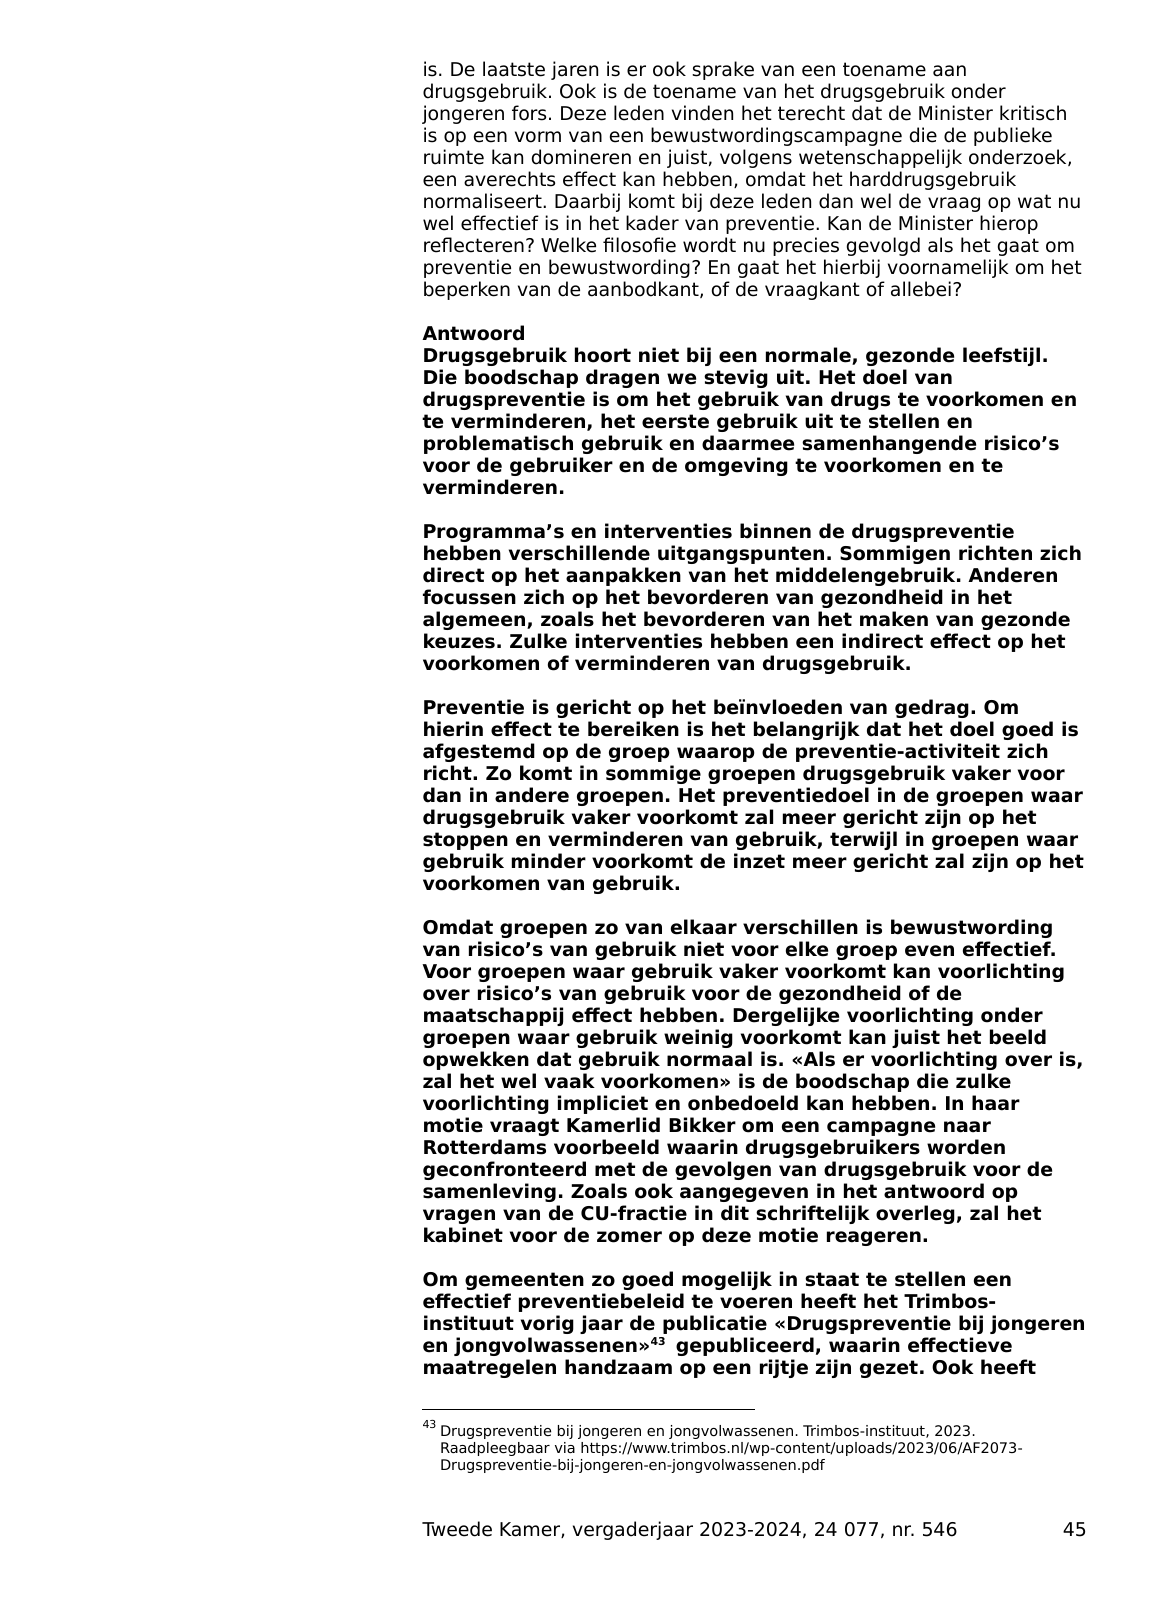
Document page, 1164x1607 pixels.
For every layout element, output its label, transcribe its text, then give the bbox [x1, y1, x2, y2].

text Omdat groepen zo van elkaar verschillen is bewustwording van risico’s van gebruik niet voor elke groep even effectief. Voor groepen waar gebruik vaker voorkomt kan voorlichting over risico’s van gebruik voor de gezondheid of de maatschappij effect hebben. Dergelijke voorlichting onder groepen waar gebruik weinig voorkomt kan juist het beeld opwekken dat gebruik normaal is. «Als er voorlichting over is, zal het wel vaak voorkomen» is de boodschap die zulke voorlichting impliciet en onbedoeld kan hebben. In haar motie vraagt Kamerlid Bikker om een campagne naar Rotterdams voorbeeld waarin drugsgebruikers worden geconfronteerd met de gevolgen van drugsgebruik voor de samenleving. Zoals ook aangegeven in het antwoord op vragen van de CU-fractie in dit schriftelijk overleg, zal het kabinet voor de zomer op deze motie reageren. [422, 917, 1087, 1247]
text Drugsgebruik hoort niet bij een normale, gezonde leefstijl. Die boodschap dragen we stevig uit. Het doel van drugspreventie is om het gebruik van drugs te voorkomen en te verminderen, het eerste gebruik uit te stellen en problematisch gebruik en daarmee samenhangende risico’s voor de gebruiker en de omgeving te voorkomen en te verminderen. [422, 345, 1087, 499]
text Preventie is gericht op het beïnvloeden van gedrag. Om hierin effect te bereiken is het belangrijk dat het doel goed is afgestemd op de groep waarop de preventie-activiteit zich richt. Zo komt in sommige groepen drugsgebruik vaker voor dan in andere groepen. Het preventiedoel in de groepen waar drugsgebruik vaker voorkomt zal meer gericht zijn op het stoppen en verminderen van gebruik, terwijl in groepen waar gebruik minder voorkomt de inzet meer gericht zal zijn op het voorkomen van gebruik. [422, 697, 1087, 895]
text Om gemeenten zo goed mogelijk in staat te stellen een effectief preventiebeleid te voeren heeft het Trimbos-instituut vorig jaar de publicatie «Drugspreventie bij jongeren en jongvolwassenen» gepubliceerd, waarin effectieve maatregelen handzaam op een rijtje zijn gezet. Ook heeft [422, 1269, 1087, 1379]
text Antwoord [422, 323, 1087, 345]
text Programma’s en interventies binnen de drugspreventie hebben verschillende uitgangspunten. Sommigen richten zich direct op het aanpakken van het middelengebruik. Anderen focussen zich op het bevorderen van gezondheid in het algemeen, zoals het bevorderen van het maken van gezonde keuzes. Zulke interventies hebben een indirect effect op het voorkomen of verminderen van drugsgebruik. [422, 521, 1087, 675]
text is. De laatste jaren is er ook sprake van een toename aan drugsgebruik. Ook is de toename van het drugsgebruik onder jongeren fors. Deze leden vinden het terecht dat de Minister kritisch is op een vorm van een bewustwordingscampagne die de publieke ruimte kan domineren en juist, volgens wetenschappelijk onderzoek, een averechts effect kan hebben, omdat het harddrugsgebruik normaliseert. Daarbij komt bij deze leden dan wel de vraag op wat nu wel effectief is in het kader van preventie. Kan de Minister hierop reflecteren? Welke filosofie wordt nu precies gevolgd als het gaat om preventie en bewustwording? En gaat het hierbij voornamelijk om het beperken van de aanbodkant, of de vraagkant of allebei? [422, 59, 1087, 301]
text Drugspreventie bij jongeren en jongvolwassenen. Trimbos-instituut, 2023. Raadpleegbaar via https://www.trimbos.nl/wp-content/uploads/2023/06/AF2073-Drugspreventie-bij-jongeren-en-jongvolwassenen.pdf [422, 1418, 1087, 1474]
